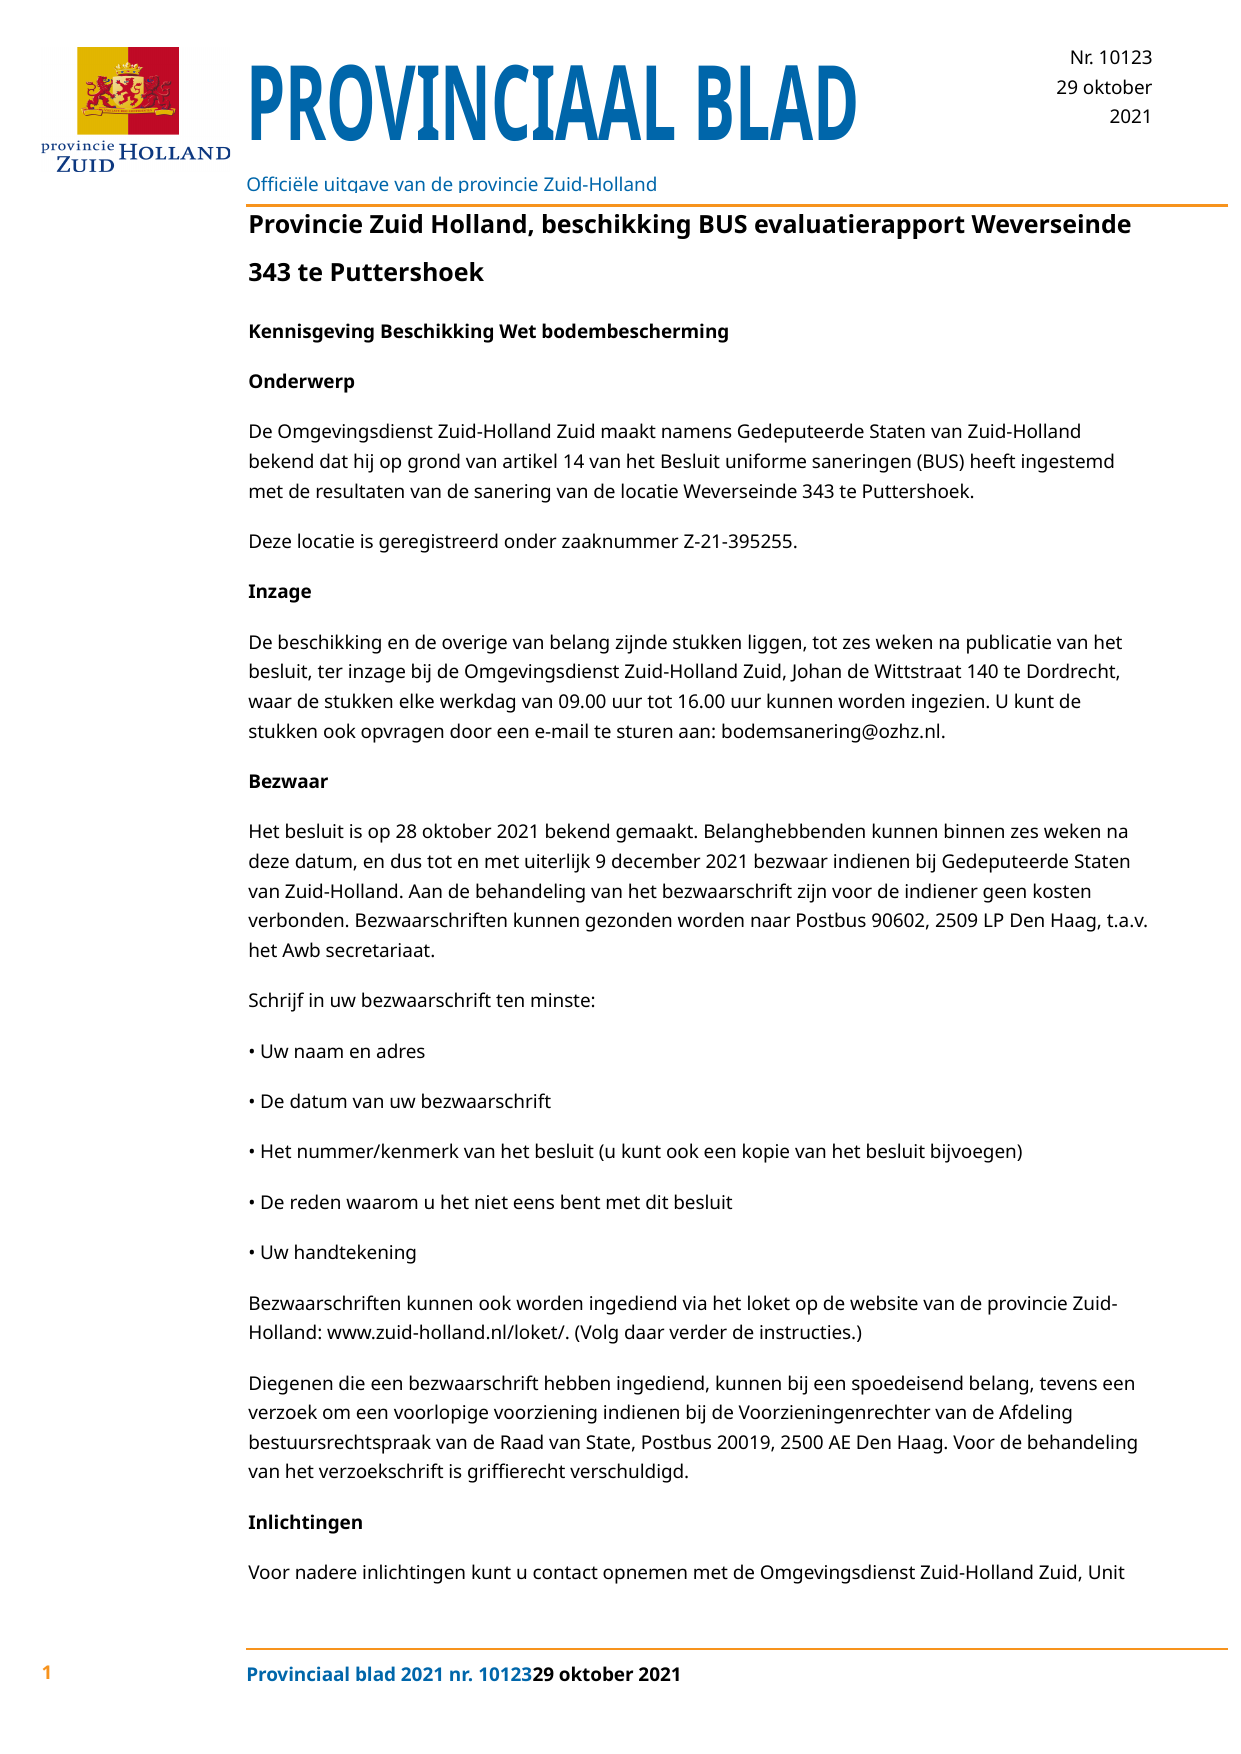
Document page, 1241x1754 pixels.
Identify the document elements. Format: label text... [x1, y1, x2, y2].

text Deze locatie is geregistreerd onder zaaknummer Z-21-395255. [248, 528, 1152, 554]
text • De reden waarom u het niet eens bent met dit besluit [248, 1189, 1152, 1215]
text Het besluit is op 28 oktober 2021 bekend gemaakt. Belanghebbenden kunnen binnen zes weken na deze datum, en dus tot en met uiterlijk 9 december 2021 bezwaar indienen bij Gedeputeerde Staten van Zuid-Holland. Aan de behandeling van het bezwaarschrift zijn voor de indiener geen kosten verbonden. Bezwaarschriften kunnen gezonden worden naar Postbus 90602, 2509 LP Den Haag, t.a.v. het Awb secretariaat. [248, 819, 1152, 963]
text Inlichtingen [248, 1509, 1152, 1535]
text Bezwaarschriften kunnen ook worden ingediend via het loket op de website van de provincie Zuid-Holland: www.zuid-holland.nl/loket/. (Volg daar verder de instructies.) [248, 1290, 1152, 1345]
text Diegenen die een bezwaarschrift hebben ingediend, kunnen bij een spoedeisend belang, tevens een verzoek om een voorlopige voorziening indienen bij de Voorzieningenrechter van de Afdeling bestuursrechtspraak van de Raad van State, Postbus 20019, 2500 AE Den Haag. Voor de behandeling van het verzoekschrift is griffierecht verschuldigd. [248, 1370, 1152, 1484]
text Inzage [248, 579, 1152, 604]
text • Uw handtekening [248, 1239, 1152, 1265]
text Onderwerp [248, 368, 1152, 394]
text • Uw naam en adres [248, 1038, 1152, 1064]
text • Het nummer/kenmerk van het besluit (u kunt ook een kopie van het besluit bijvoegen) [248, 1139, 1152, 1164]
text Provincie Zuid Holland, beschikking BUS evaluatierapport Weverseinde 343 te Puttershoek [248, 207, 1152, 288]
text De beschikking en de overige van belang zijnde stukken liggen, tot zes weken na publicatie van het besluit, ter inzage bij de Omgevingsdienst Zuid-Holland Zuid, Johan de Wittstraat 140 te Dordrecht, waar de stukken elke werkdag van 09.00 uur tot 16.00 uur kunnen worden ingezien. U kunt de stukken ook opvragen door een e-mail te sturen aan: bodemsanering@ozhz.nl. [248, 629, 1152, 744]
text Bezwaar [248, 768, 1152, 794]
text Schrijf in uw bezwaarschrift ten minste: [248, 987, 1152, 1013]
picture [41, 47, 231, 172]
text • De datum van uw bezwaarschrift [248, 1088, 1152, 1114]
text Kennisgeving Beschikking Wet bodembescherming [248, 318, 1152, 344]
text Voor nadere inlichtingen kunt u contact opnemen met de Omgevingsdienst Zuid-Holland Zuid, Unit [248, 1559, 1152, 1585]
text De Omgevingsdienst Zuid-Holland Zuid maakt namens Gedeputeerde Staten van Zuid-Holland bekend dat hij op grond van artikel 14 van het Besluit uniforme saneringen (BUS) heeft ingestemd met de resultaten van de sanering van de locatie Weverseinde 343 te Puttershoek. [248, 419, 1152, 504]
